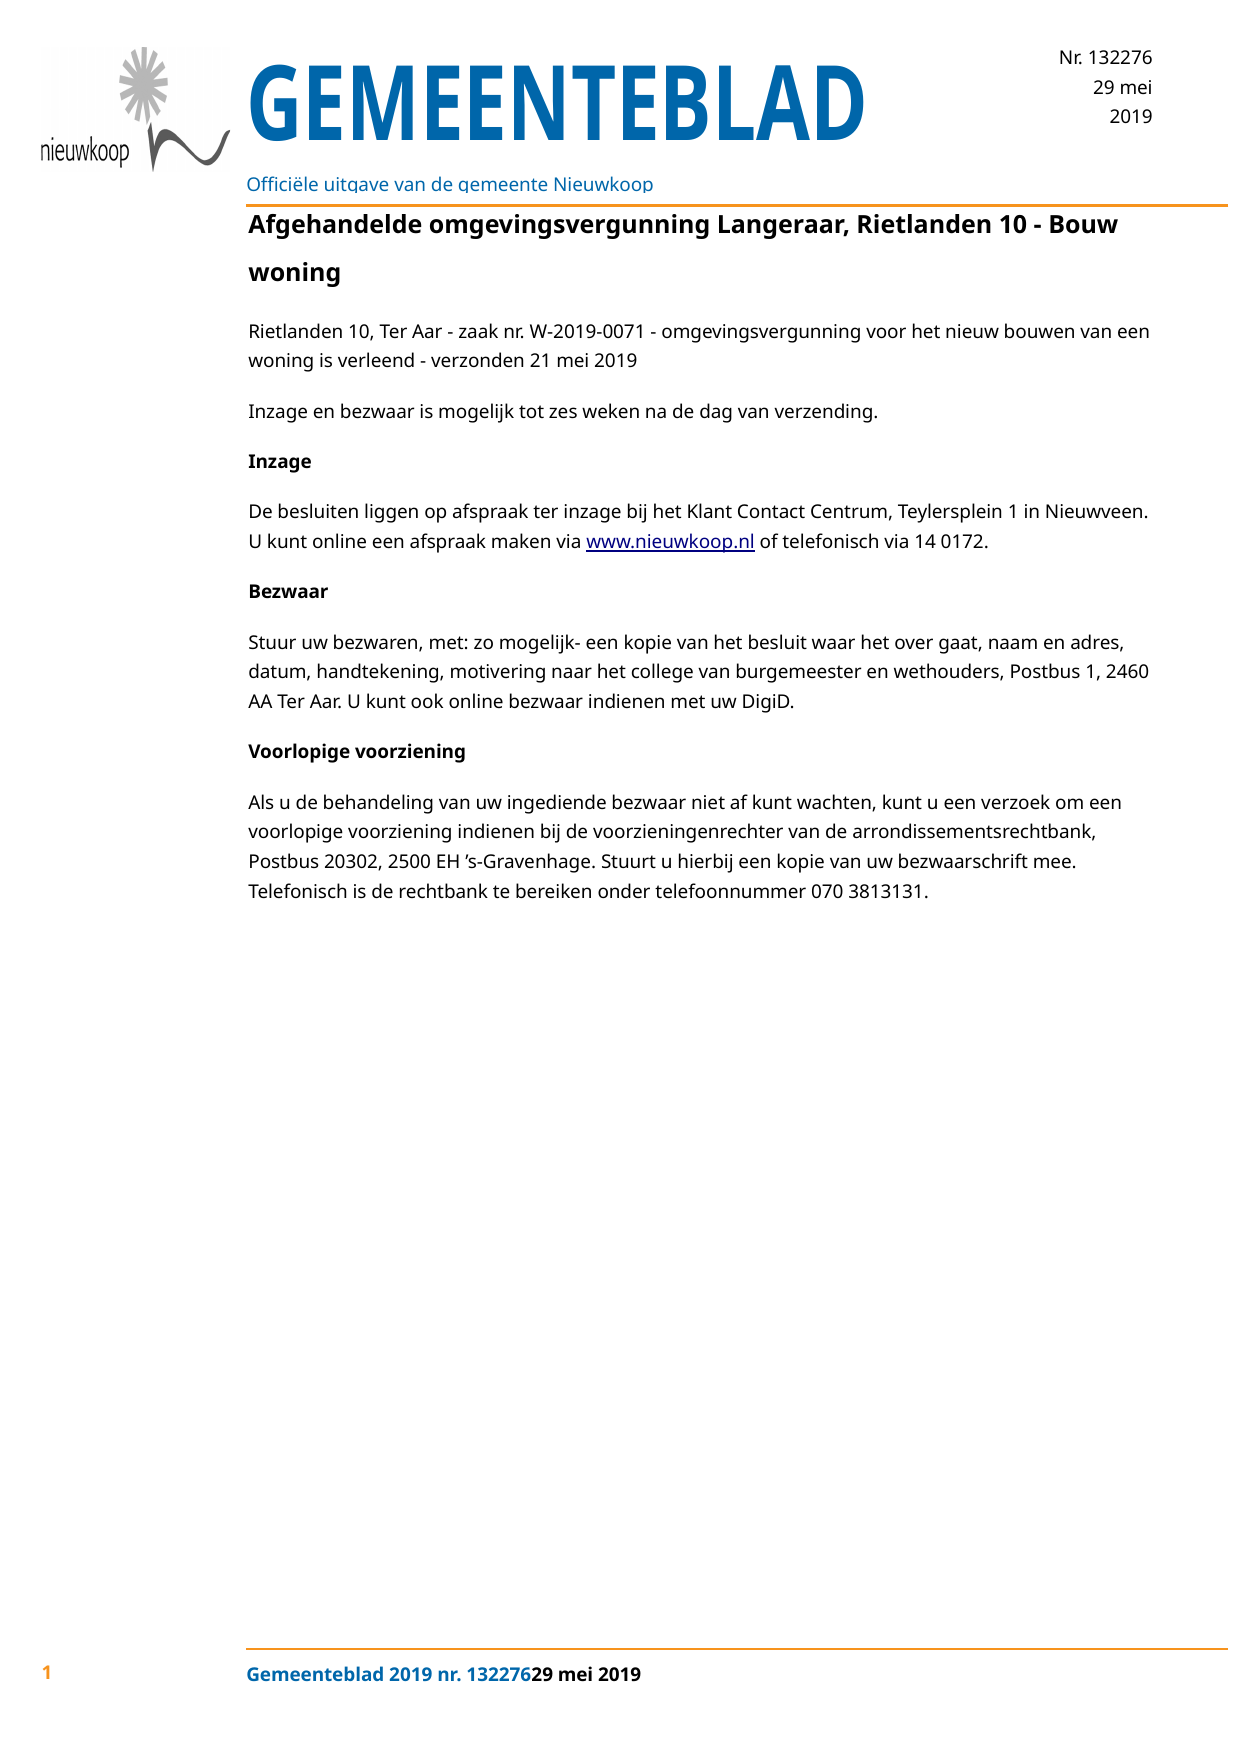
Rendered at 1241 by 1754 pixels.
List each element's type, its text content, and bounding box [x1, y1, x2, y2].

text Inzage en bezwaar is mogelijk tot zes weken na de dag van verzending. [248, 398, 1152, 424]
text Rietlanden 10, Ter Aar - zaak nr. W-2019-0071 - omgevingsvergunning voor het nieuw bouwen van een woning is verleend - verzonden 21 mei 2019 [248, 318, 1152, 373]
text Voorlopige voorziening [248, 739, 1152, 764]
text Als u de behandeling van uw ingediende bezwaar niet af kunt wachten, kunt u een verzoek om een voorlopige voorziening indienen bij de voorzieningenrechter van de arrondissementsrechtbank, Postbus 20302, 2500 EH ’s-Gravenhage. Stuurt u hierbij een kopie van uw bezwaarschrift mee. Telefonisch is de rechtbank te bereiken onder telefoonnummer 070 3813131. [248, 789, 1152, 904]
text Bezwaar [248, 579, 1152, 604]
picture [41, 47, 231, 172]
text De besluiten liggen op afspraak ter inzage bij het Klant Contact Centrum, Teylersplein 1 in Nieuwveen. U kunt online een afspraak maken via www.nieuwkoop.nl of telefonisch via 14 0172. [248, 499, 1152, 554]
text Stuur uw bezwaren, met: zo mogelijk- een kopie van het besluit waar het over gaat, naam en adres, datum, handtekening, motivering naar het college van burgemeester en wethouders, Postbus 1, 2460 AA Ter Aar. U kunt ook online bezwaar indienen met uw DigiD. [248, 629, 1152, 714]
text Inzage [248, 448, 1152, 474]
text Afgehandelde omgevingsvergunning Langeraar, Rietlanden 10 - Bouw woning [248, 207, 1152, 288]
